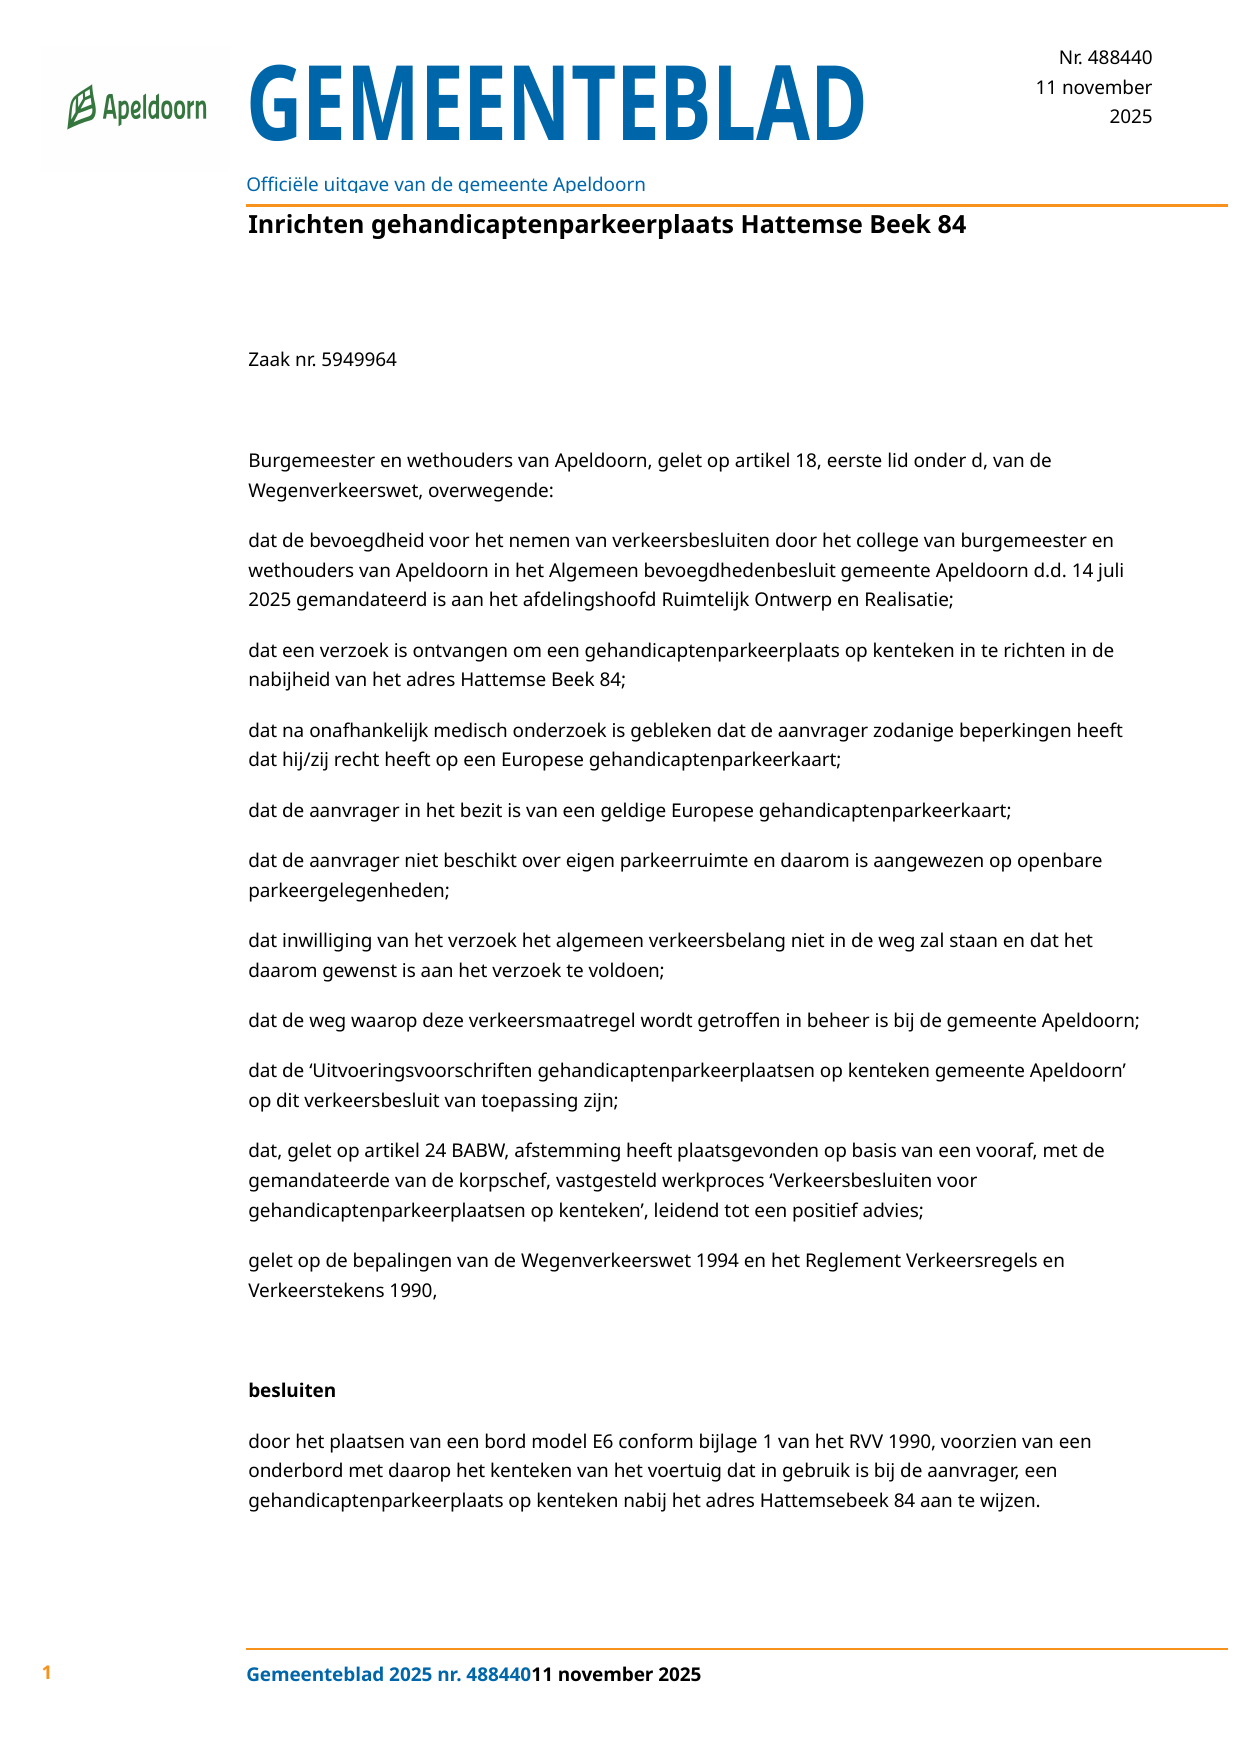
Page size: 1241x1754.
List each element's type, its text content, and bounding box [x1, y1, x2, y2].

text dat, gelet op artikel 24 BABW, afstemming heeft plaatsgevonden op basis van een vooraf, met de gemandateerde van de korpschef, vastgesteld werkproces ‘Verkeersbesluiten voor gehandicaptenparkeerplaatsen op kenteken’, leidend tot een positief advies; [248, 1138, 1152, 1223]
text besluiten [248, 1378, 1152, 1403]
text dat de bevoegdheid voor het nemen van verkeersbesluiten door het college van burgemeester en wethouders van Apeldoorn in het Algemeen bevoegdhedenbesluit gemeente Apeldoorn d.d. 14 juli 2025 gemandateerd is aan het afdelingshoofd Ruimtelijk Ontwerp en Realisatie; [248, 527, 1152, 612]
text dat inwilliging van het verzoek het algemeen verkeersbelang niet in de weg zal staan en dat het daarom gewenst is aan het verzoek te voldoen; [248, 927, 1152, 983]
text dat de aanvrager in het bezit is van een geldige Europese gehandicaptenparkeerkaart; [248, 797, 1152, 823]
text dat de aanvrager niet beschikt over eigen parkeerruimte en daarom is aangewezen op openbare parkeergelegenheden; [248, 847, 1152, 903]
text Zaak nr. 5949964 [248, 346, 1152, 372]
text dat een verzoek is ontvangen om een gehandicaptenparkeerplaats op kenteken in te richten in de nabijheid van het adres Hattemse Beek 84; [248, 637, 1152, 692]
text dat de ‘Uitvoeringsvoorschriften gehandicaptenparkeerplaatsen op kenteken gemeente Apeldoorn’ op dit verkeersbesluit van toepassing zijn; [248, 1058, 1152, 1113]
text Inrichten gehandicaptenparkeerplaats Hattemse Beek 84 [248, 207, 1152, 241]
text dat de weg waarop deze verkeersmaatregel wordt getroffen in beheer is bij de gemeente Apeldoorn; [248, 1007, 1152, 1033]
text dat na onafhankelijk medisch onderzoek is gebleken dat de aanvrager zodanige beperkingen heeft dat hij/zij recht heeft op een Europese gehandicaptenparkeerkaart; [248, 717, 1152, 772]
picture [41, 47, 231, 172]
text Burgemeester en wethouders van Apeldoorn, gelet op artikel 18, eerste lid onder d, van de Wegenverkeerswet, overwegende: [248, 447, 1152, 503]
text door het plaatsen van een bord model E6 conform bijlage 1 van het RVV 1990, voorzien van een onderbord met daarop het kenteken van het voertuig dat in gebruik is bij de aanvrager, een gehandicaptenparkeerplaats op kenteken nabij het adres Hattemsebeek 84 aan te wijzen. [248, 1428, 1152, 1513]
text gelet op de bepalingen van de Wegenverkeerswet 1994 en het Reglement Verkeersregels en Verkeerstekens 1990, [248, 1247, 1152, 1303]
